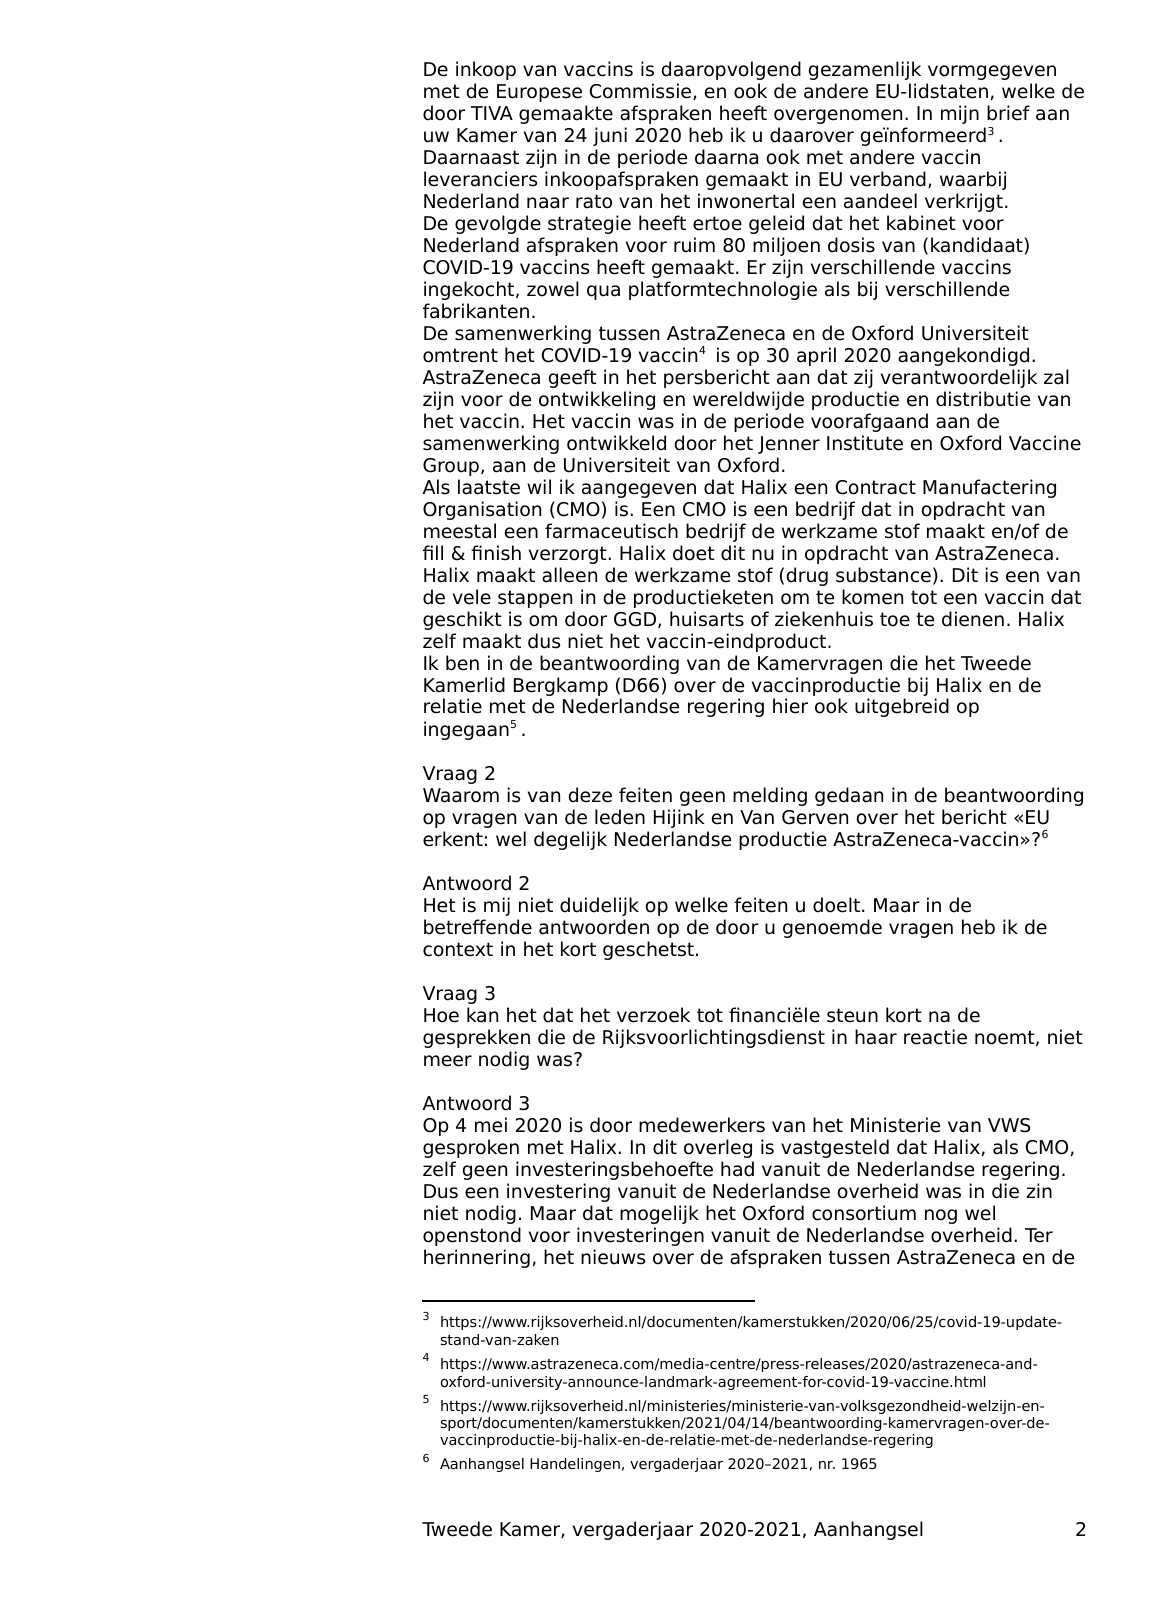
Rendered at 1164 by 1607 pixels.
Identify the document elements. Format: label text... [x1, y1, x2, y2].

text Waarom is van deze feiten geen melding gedaan in de beantwoording op vragen van de leden Hijink en Van Gerven over het bericht «EU erkent: wel degelijk Nederlandse productie AstraZeneca-vaccin»? [422, 784, 1087, 851]
text De inkoop van vaccins is daaropvolgend gezamenlijk vormgegeven met de Europese Commissie, en ook de andere EU-lidstaten, welke de door TIVA gemaakte afspraken heeft overgenomen. In mijn brief aan uw Kamer van 24 juni 2020 heb ik u daarover geïnformeerd. Daarnaast zijn in de periode daarna ook met andere vaccin leveranciers inkoopafspraken gemaakt in EU verband, waarbij Nederland naar rato van het inwonertal een aandeel verkrijgt. [422, 59, 1087, 213]
text Het is mij niet duidelijk op welke feiten u doelt. Maar in de betreffende antwoorden op de door u genoemde vragen heb ik de context in het kort geschetst. [422, 895, 1087, 961]
text Aanhangsel Handelingen, vergaderjaar 2020–2021, nr. 1965 [422, 1452, 1087, 1474]
text https://www.rijksoverheid.nl/documenten/kamerstukken/2020/06/25/covid-19-update-stand-van-zaken [422, 1310, 1087, 1349]
text Hoe kan het dat het verzoek tot financiële steun kort na de gesprekken die de Rijksvoorlichtingsdienst in haar reactie noemt, niet meer nodig was? [422, 1005, 1087, 1071]
text https://www.astrazeneca.com/media-centre/press-releases/2020/astrazeneca-and-oxford-university-announce-landmark-agreement-for-covid-19-vaccine.html [422, 1352, 1087, 1391]
text Vraag 3 [422, 983, 1087, 1005]
text Antwoord 3 [422, 1093, 1087, 1115]
text https://www.rijksoverheid.nl/ministeries/ministerie-van-volksgezondheid-welzijn-en-sport/documenten/kamerstukken/2021/04/14/beantwoording-kamervragen-over-de-vaccinproductie-bij-halix-en-de-relatie-met-de-nederlandse-regering [422, 1393, 1087, 1449]
text Op 4 mei 2020 is door medewerkers van het Ministerie van VWS gesproken met Halix. In dit overleg is vastgesteld dat Halix, als CMO, zelf geen investeringsbehoefte had vanuit de Nederlandse regering. Dus een investering vanuit de Nederlandse overheid was in die zin niet nodig. Maar dat mogelijk het Oxford consortium nog wel openstond voor investeringen vanuit de Nederlandse overheid. Ter herinnering, het nieuws over de afspraken tussen AstraZeneca en de [422, 1115, 1087, 1269]
text De samenwerking tussen AstraZeneca en de Oxford Universiteit omtrent het COVID-19 vaccin is op 30 april 2020 aangekondigd. AstraZeneca geeft in het persbericht aan dat zij verantwoordelijk zal zijn voor de ontwikkeling en wereldwijde productie en distributie van het vaccin. Het vaccin was in de periode voorafgaand aan de samenwerking ontwikkeld door het Jenner Institute en Oxford Vaccine Group, aan de Universiteit van Oxford. [422, 323, 1087, 477]
text Vraag 2 [422, 763, 1087, 784]
text Als laatste wil ik aangegeven dat Halix een Contract Manufactering Organisation (CMO) is. Een CMO is een bedrijf dat in opdracht van meestal een farmaceutisch bedrijf de werkzame stof maakt en/of de fill & finish verzorgt. Halix doet dit nu in opdracht van AstraZeneca. Halix maakt alleen de werkzame stof (drug substance). Dit is een van de vele stappen in de productieketen om te komen tot een vaccin dat geschikt is om door GGD, huisarts of ziekenhuis toe te dienen. Halix zelf maakt dus niet het vaccin-eindproduct. [422, 477, 1087, 652]
text Antwoord 2 [422, 873, 1087, 895]
text De gevolgde strategie heeft ertoe geleid dat het kabinet voor Nederland afspraken voor ruim 80 miljoen dosis van (kandidaat) COVID-19 vaccins heeft gemaakt. Er zijn verschillende vaccins ingekocht, zowel qua platformtechnologie als bij verschillende fabrikanten. [422, 213, 1087, 323]
text Ik ben in de beantwoording van de Kamervragen die het Tweede Kamerlid Bergkamp (D66) over de vaccinproductie bij Halix en de relatie met de Nederlandse regering hier ook uitgebreid op ingegaan. [422, 652, 1087, 740]
